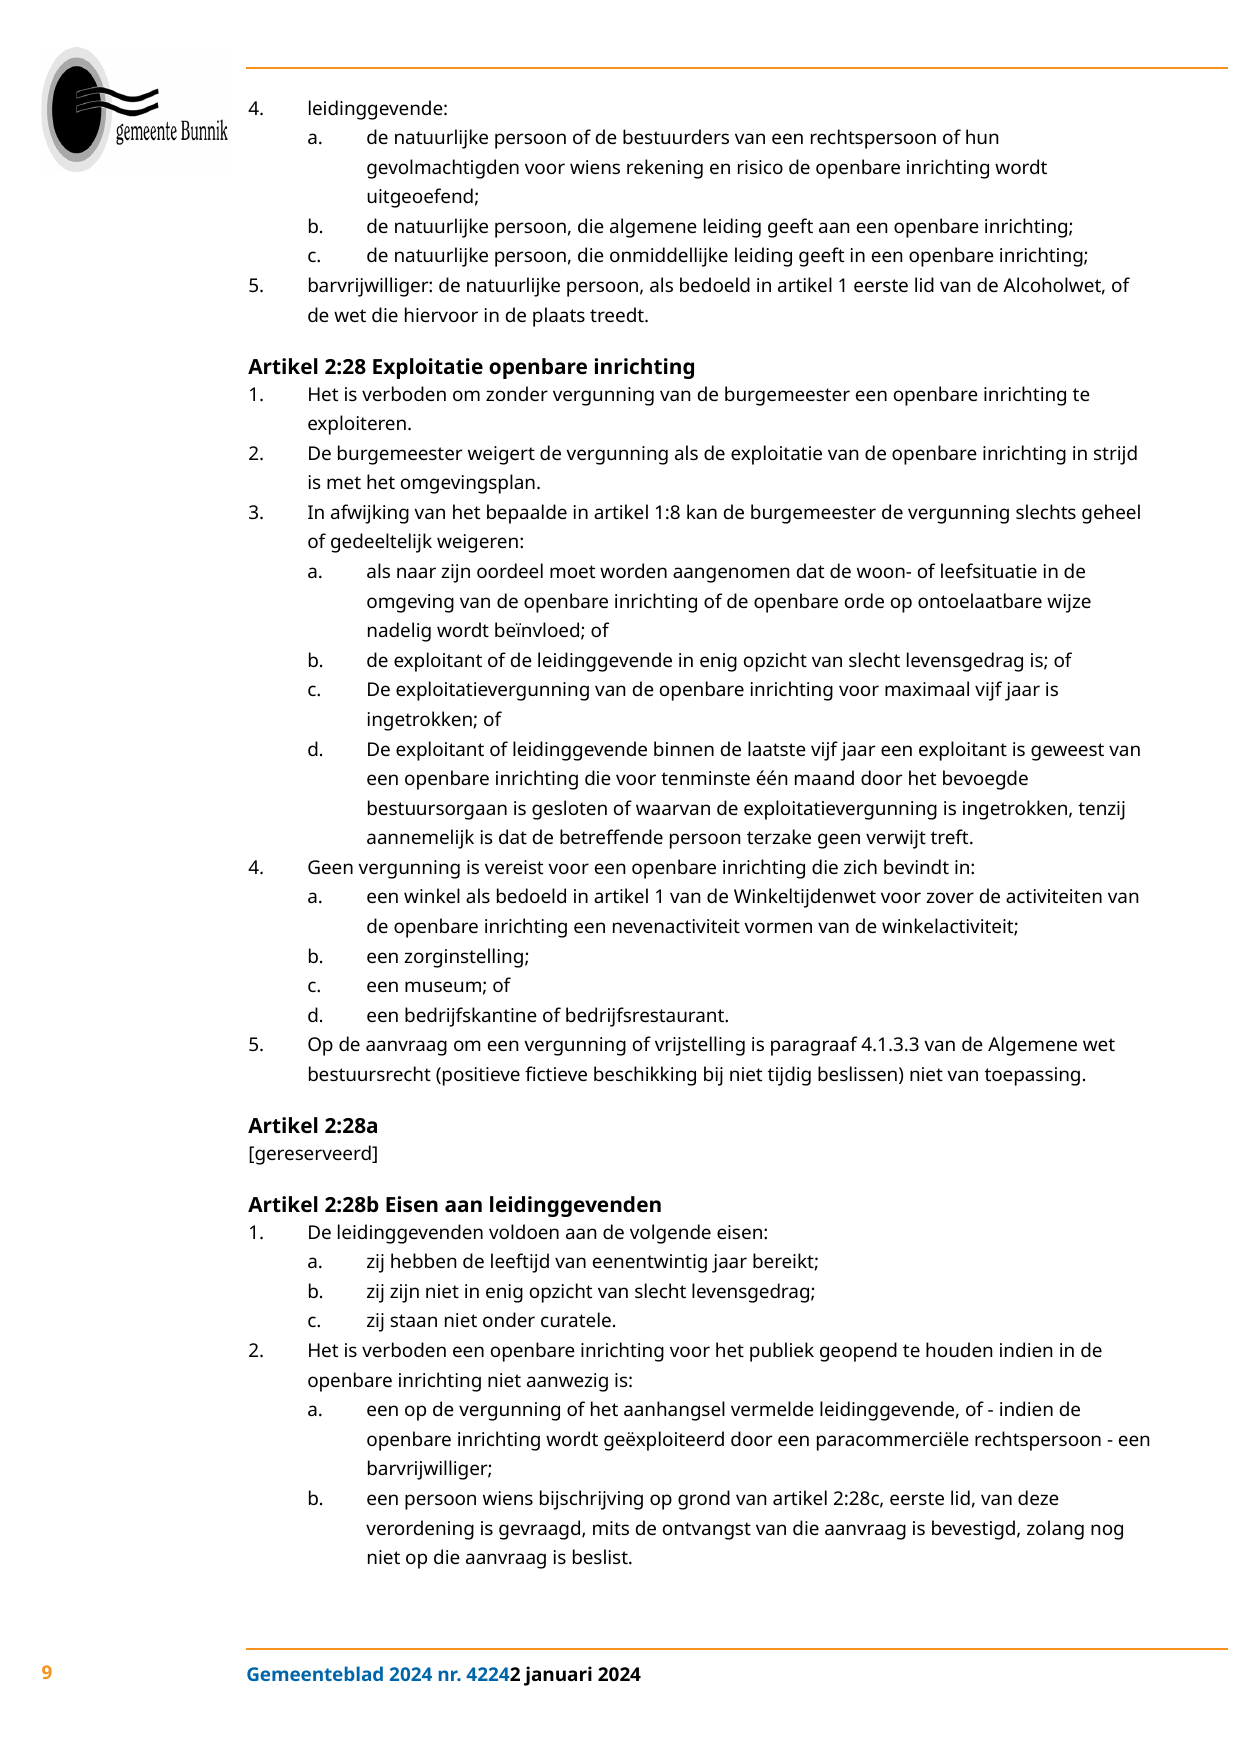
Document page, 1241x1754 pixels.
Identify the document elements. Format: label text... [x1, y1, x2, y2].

list een museum; of [307, 972, 1152, 998]
list Het is verboden om zonder vergunning van de burgemeester een openbare inrichting te exploiteren. [248, 381, 1152, 436]
list zij staan niet onder curatele. [307, 1308, 1152, 1333]
list De burgemeester weigert de vergunning als de exploitatie van de openbare inrichting in strijd is met het omgevingsplan. [248, 440, 1152, 495]
text Artikel 2:28b Eisen aan leidinggevenden [248, 1190, 1152, 1219]
list De leidinggevenden voldoen aan de volgende eisen: [248, 1219, 1152, 1244]
list Het is verboden een openbare inrichting voor het publiek geopend te houden indien in de openbare inrichting niet aanwezig is: [248, 1337, 1152, 1392]
picture [41, 47, 231, 172]
list de natuurlijke persoon of de bestuurders van een rechtspersoon of hun gevolmachtigden voor wiens rekening en risico de openbare inrichting wordt uitgeoefend; [307, 124, 1152, 209]
list de exploitant of de leidinggevende in enig opzicht van slecht levensgedrag is; of [307, 647, 1152, 673]
list Geen vergunning is vereist voor een openbare inrichting die zich bevindt in: [248, 854, 1152, 880]
list de natuurlijke persoon, die algemene leiding geeft aan een openbare inrichting; [307, 213, 1152, 239]
list barvrijwilliger: de natuurlijke persoon, als bedoeld in artikel 1 eerste lid van de Alcoholwet, of de wet die hiervoor in de plaats treedt. [248, 272, 1152, 328]
list De exploitant of leidinggevende binnen de laatste vijf jaar een exploitant is geweest van een openbare inrichting die voor tenminste één maand door het bevoegde bestuursorgaan is gesloten of waarvan de exploitatievergunning is ingetrokken, tenzij aannemelijk is dat de betreffende persoon terzake geen verwijt treft. [307, 736, 1152, 850]
list De exploitatievergunning van de openbare inrichting voor maximaal vijf jaar is ingetrokken; of [307, 677, 1152, 732]
list zij zijn niet in enig opzicht van slecht levensgedrag; [307, 1278, 1152, 1304]
list een persoon wiens bijschrijving op grond van artikel 2:28c, eerste lid, van deze verordening is gevraagd, mits de ontvangst van die aanvraag is bevestigd, zolang nog niet op die aanvraag is beslist. [307, 1485, 1152, 1570]
list Op de aanvraag om een vergunning of vrijstelling is paragraaf 4.1.3.3 van de Algemene wet bestuursrecht (positieve fictieve beschikking bij niet tijdig beslissen) niet van toepassing. [248, 1032, 1152, 1087]
list een op de vergunning of het aanhangsel vermelde leidinggevende, of - indien de openbare inrichting wordt geëxploiteerd door een paracommerciële rechtspersoon - een barvrijwilliger; [307, 1396, 1152, 1481]
list de natuurlijke persoon, die onmiddellijke leiding geeft in een openbare inrichting; [307, 243, 1152, 268]
list als naar zijn oordeel moet worden aangenomen dat de woon- of leefsituatie in de omgeving van de openbare inrichting of de openbare orde op ontoelaatbare wijze nadelig wordt beïnvloed; of [307, 558, 1152, 643]
text Artikel 2:28a [248, 1112, 1152, 1140]
list zij hebben de leeftijd van eenentwintig jaar bereikt; [307, 1248, 1152, 1274]
list een zorginstelling; [307, 943, 1152, 968]
text [gereserveerd] [248, 1140, 1152, 1166]
list een bedrijfskantine of bedrijfsrestaurant. [307, 1002, 1152, 1028]
list een winkel als bedoeld in artikel 1 van de Winkeltijdenwet voor zover de activiteiten van de openbare inrichting een nevenactiviteit vormen van de winkelactiviteit; [307, 884, 1152, 939]
text Artikel 2:28 Exploitatie openbare inrichting [248, 352, 1152, 381]
list In afwijking van het bepaalde in artikel 1:8 kan de burgemeester de vergunning slechts geheel of gedeeltelijk weigeren: [248, 499, 1152, 554]
list leidinggevende: [248, 95, 1152, 121]
